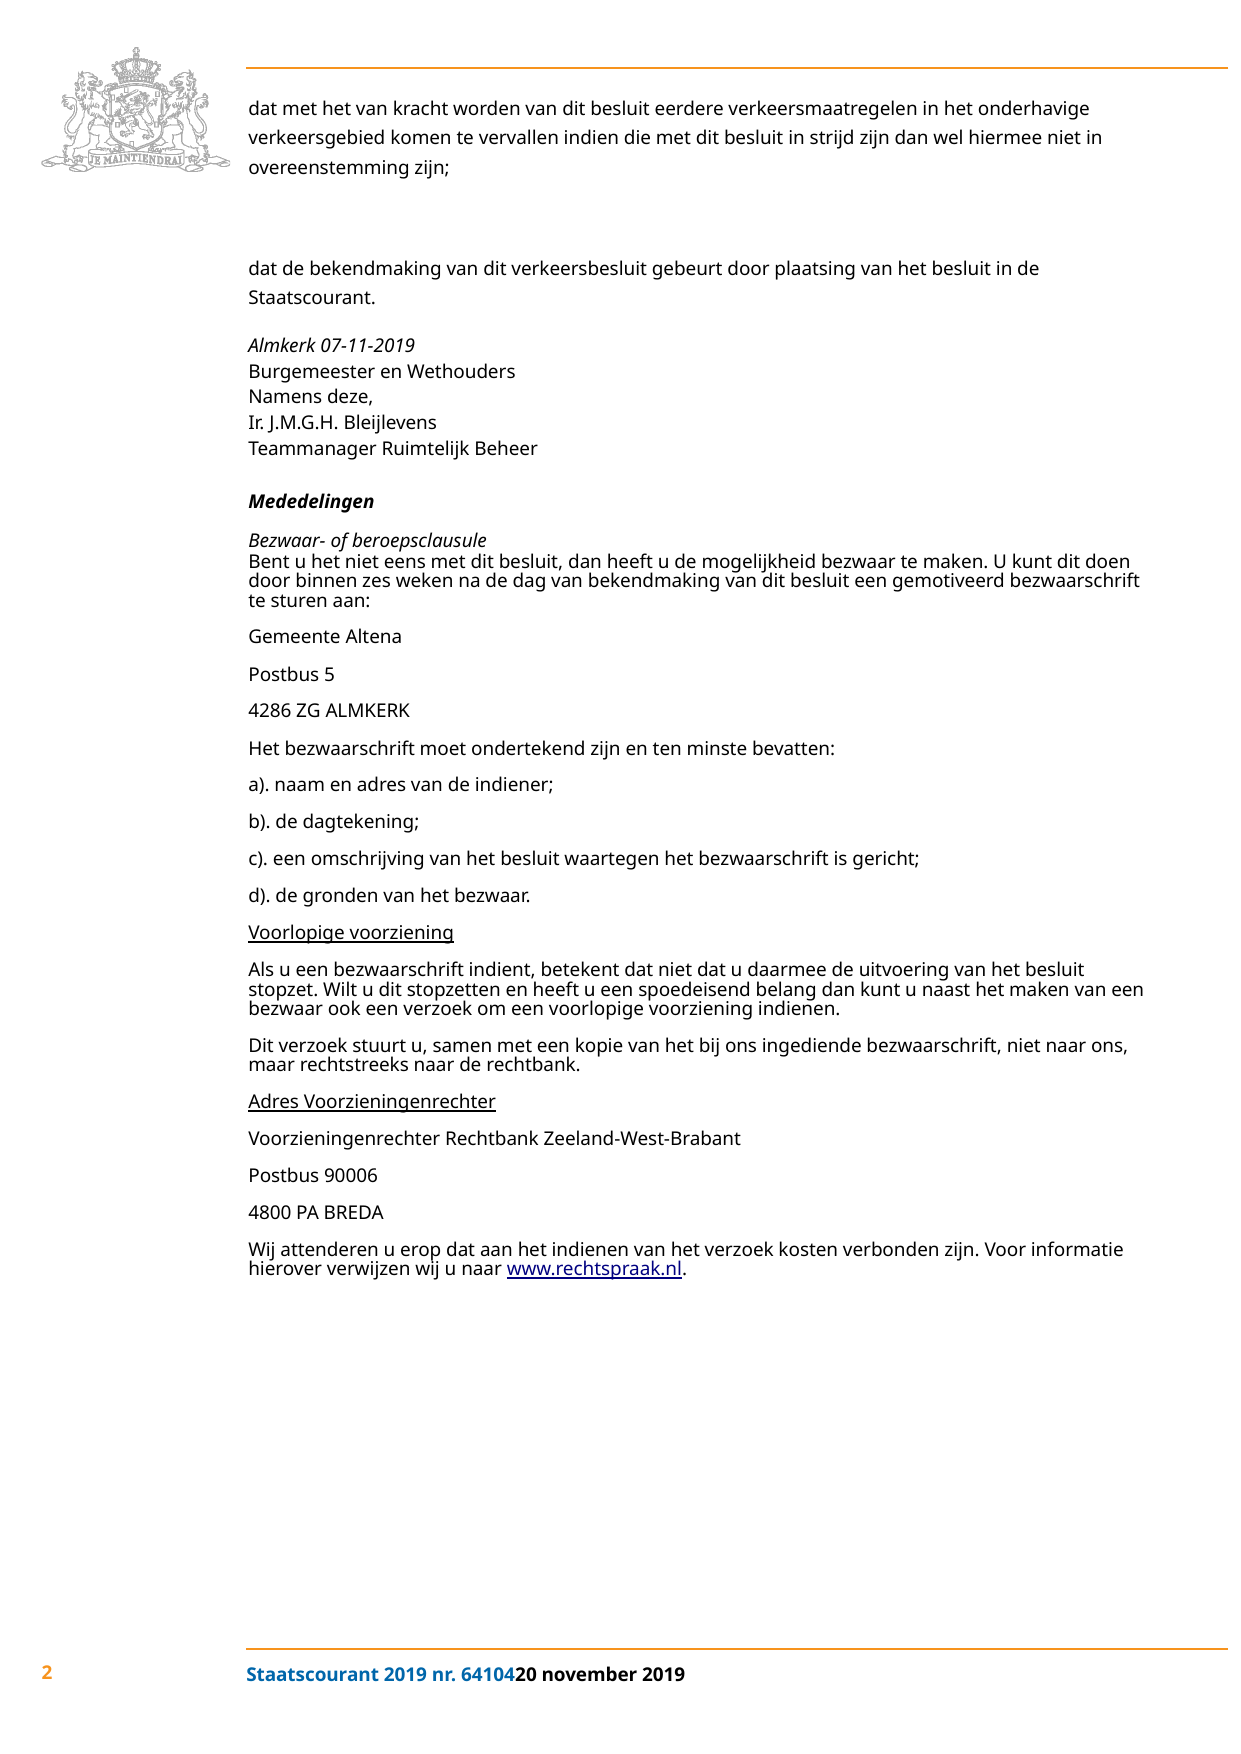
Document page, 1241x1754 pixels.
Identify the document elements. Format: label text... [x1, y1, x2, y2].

text Ir. J.M.G.H. Bleijlevens [248, 409, 1152, 435]
text Almkerk 07-11-2019 [248, 332, 1152, 358]
text Als u een bezwaarschrift indient, betekent dat niet dat u daarmee de uitvoering van het besluit stopzet. Wilt u dit stopzetten en heeft u een spoedeisend belang dan kunt u naast het maken van een bezwaar ook een verzoek om een voorlopige voorziening indienen. [248, 961, 1152, 1019]
text Postbus 5 [248, 666, 1152, 685]
text Voorlopige voorziening [248, 924, 1152, 944]
text 4286 ZG ALMKERK [248, 702, 1152, 722]
text b). de dagtekening; [248, 813, 1152, 833]
text Mededelingen [248, 488, 1152, 514]
text Voorzieningenrechter Rechtbank Zeeland-West-Brabant [248, 1130, 1152, 1149]
text Wij attenderen u erop dat aan het indienen van het verzoek kosten verbonden zijn. Voor informatie hierover verwijzen wij u naar www.rechtspraak.nl. [248, 1241, 1152, 1279]
text Namens deze, [248, 384, 1152, 409]
text Dit verzoek stuurt u, samen met een kopie van het bij ons ingediende bezwaarschrift, niet naar ons, maar rechtstreeks naar de rechtbank. [248, 1037, 1152, 1075]
text a). naam en adres van de indiener; [248, 776, 1152, 796]
picture [41, 47, 231, 172]
text Gemeente Altena [248, 628, 1152, 648]
text Bezwaar- of beroepsclausule [248, 527, 1152, 553]
text dat met het van kracht worden van dit besluit eerdere verkeersmaatregelen in het onderhavige verkeersgebied komen te vervallen indien die met dit besluit in strijd zijn dan wel hiermee niet in overeenstemming zijn; [248, 95, 1152, 180]
text Adres Voorzieningenrechter [248, 1093, 1152, 1112]
text 4800 PA BREDA [248, 1204, 1152, 1223]
text Teammanager Ruimtelijk Beheer [248, 435, 1152, 461]
text dat de bekendmaking van dit verkeersbesluit gebeurt door plaatsing van het besluit in de Staatscourant. [248, 255, 1152, 310]
text Burgemeester en Wethouders [248, 358, 1152, 384]
text Het bezwaarschrift moet ondertekend zijn en ten minste bevatten: [248, 739, 1152, 759]
text Postbus 90006 [248, 1167, 1152, 1186]
text Bent u het niet eens met dit besluit, dan heeft u de mogelijkheid bezwaar te maken. U kunt dit doen door binnen zes weken na de dag van bekendmaking van dit besluit een gemotiveerd bezwaarschrift te sturen aan: [248, 553, 1152, 611]
text c). een omschrijving van het besluit waartegen het bezwaarschrift is gericht; [248, 850, 1152, 870]
text d). de gronden van het bezwaar. [248, 887, 1152, 907]
